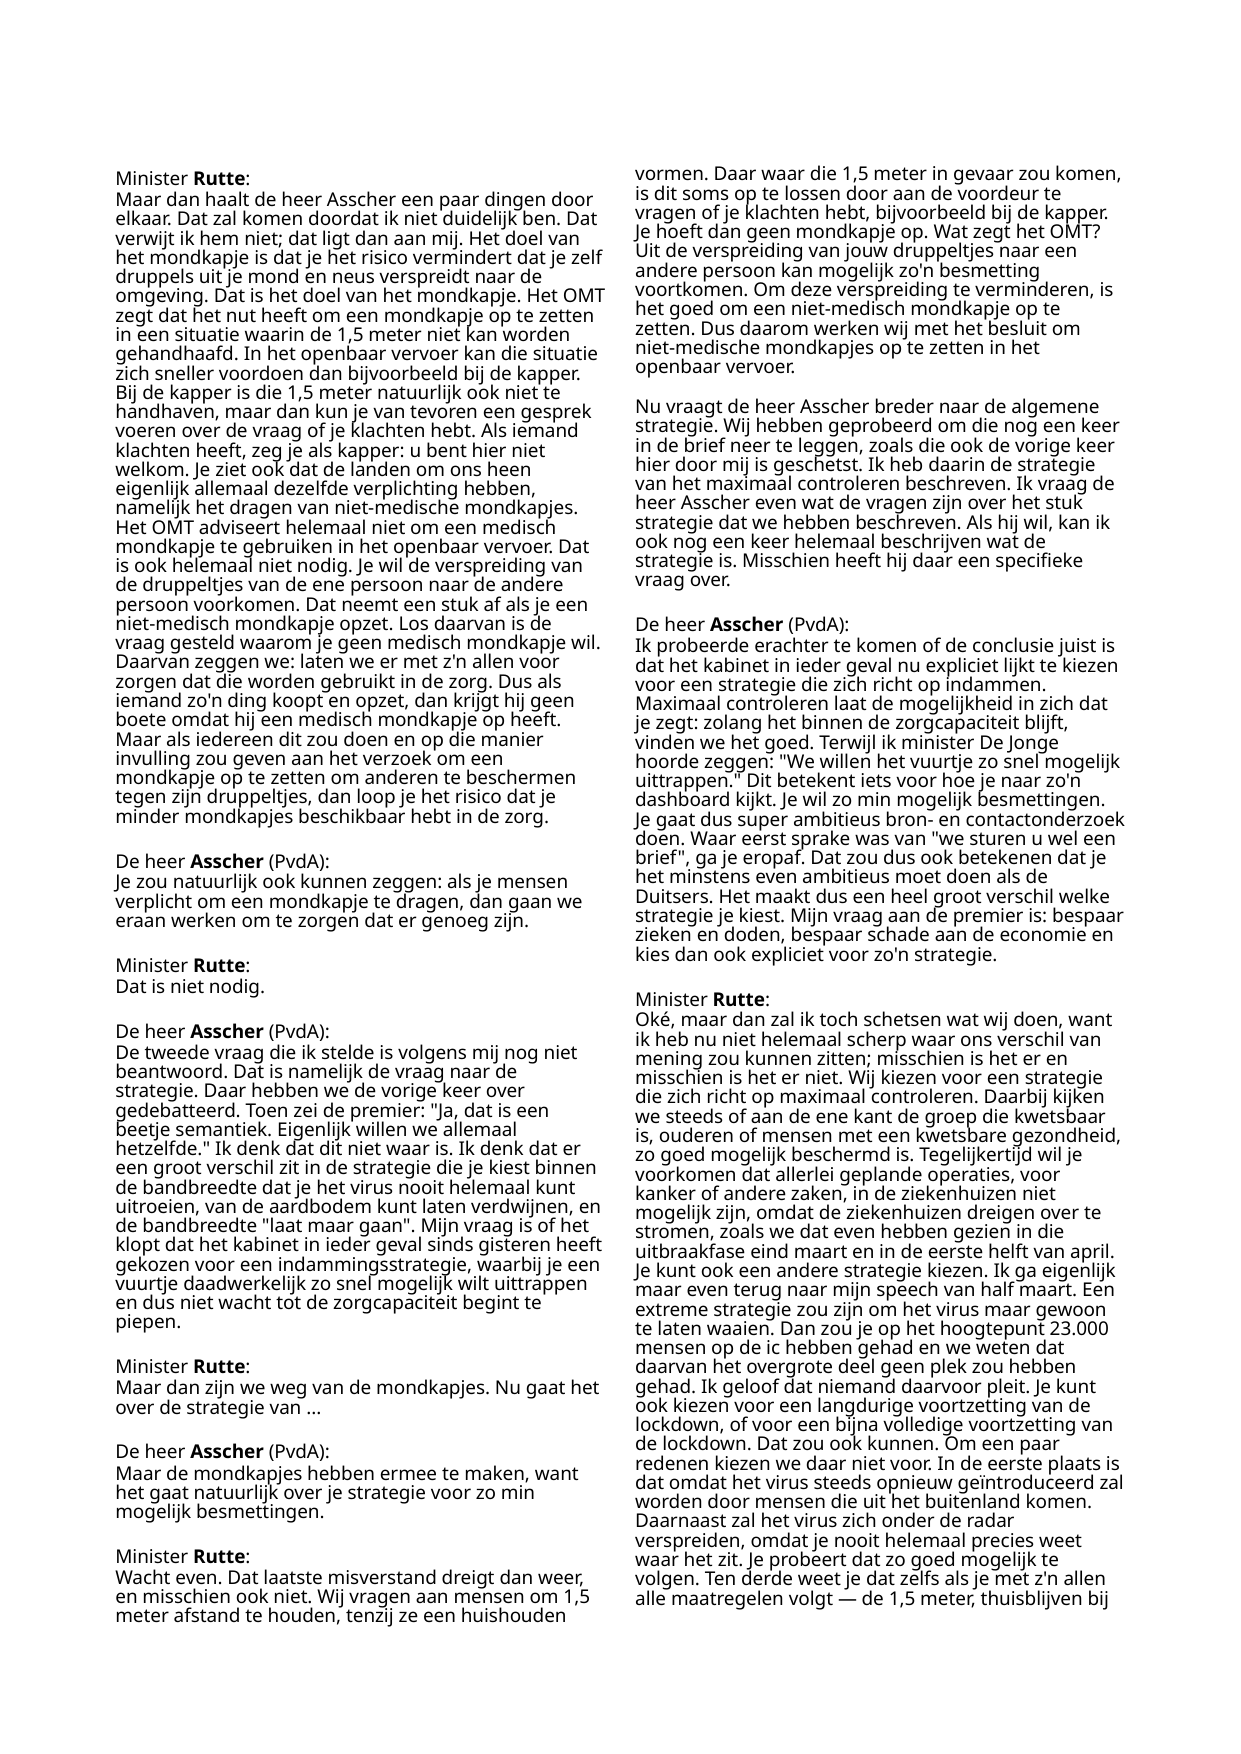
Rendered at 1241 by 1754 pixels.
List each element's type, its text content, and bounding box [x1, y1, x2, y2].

text Minister Rutte: [115, 1354, 605, 1379]
text Minister Rutte: [115, 952, 605, 978]
text De heer Asscher (PvdA): [115, 1018, 605, 1044]
text Dat is niet nodig. [115, 978, 605, 997]
text Minister Rutte: [115, 165, 605, 191]
text Ik probeerde erachter te komen of de conclusie juist is dat het kabinet in ieder geval nu expliciet lijkt te kiezen voor een strategie die zich richt op indammen. Maximaal controleren laat de mogelijkheid in zich dat je zegt: zolang het binnen de zorgcapaciteit blijft, vinden we het goed. Terwijl ik minister De Jonge hoorde zeggen: "We willen het vuurtje zo snel mogelijk uittrappen." Dit betekent iets voor hoe je naar zo'n dashboard kijkt. Je wil zo min mogelijk besmettingen. Je gaat dus super ambitieus bron- en contactonderzoek doen. Waar eerst sprake was van "we sturen u wel een brief", ga je eropaf. Dat zou dus ook betekenen dat je het minstens even ambitieus moet doen als de Duitsers. Het maakt dus een heel groot verschil welke strategie je kiest. Mijn vraag aan de premier is: bespaar zieken en doden, bespaar schade aan de economie en kies dan ook expliciet voor zo'n strategie. [635, 637, 1125, 965]
text vormen. Daar waar die 1,5 meter in gevaar zou komen, is dit soms op te lossen door aan de voordeur te vragen of je klachten hebt, bijvoorbeeld bij de kapper. Je hoeft dan geen mondkapje op. Wat zegt het OMT? Uit de verspreiding van jouw druppeltjes naar een andere persoon kan mogelijk zo'n besmetting voortkomen. Om deze verspreiding te verminderen, is het goed om een niet-medisch mondkapje op te zetten. Dus daarom werken wij met het besluit om niet-medische mondkapjes op te zetten in het openbaar vervoer. [635, 165, 1125, 377]
text Minister Rutte: [635, 986, 1125, 1011]
text De tweede vraag die ik stelde is volgens mij nog niet beantwoord. Dat is namelijk de vraag naar de strategie. Daar hebben we de vorige keer over gedebatteerd. Toen zei de premier: "Ja, dat is een beetje semantiek. Eigenlijk willen we allemaal hetzelfde." Ik denk dat dit niet waar is. Ik denk dat er een groot verschil zit in de strategie die je kiest binnen de bandbreedte dat je het virus nooit helemaal kunt uitroeien, van de aardbodem kunt laten verdwijnen, en de bandbreedte "laat maar gaan". Mijn vraag is of het klopt dat het kabinet in ieder geval sinds gisteren heeft gekozen voor een indammingsstrategie, waarbij je een vuurtje daadwerkelijk zo snel mogelijk wilt uittrappen en dus niet wacht tot de zorgcapaciteit begint te piepen. [115, 1044, 605, 1333]
text Oké, maar dan zal ik toch schetsen wat wij doen, want ik heb nu niet helemaal scherp waar ons verschil van mening zou kunnen zitten; misschien is het er en misschien is het er niet. Wij kiezen voor een strategie die zich richt op maximaal controleren. Daarbij kijken we steeds of aan de ene kant de groep die kwetsbaar is, ouderen of mensen met een kwetsbare gezondheid, zo goed mogelijk beschermd is. Tegelijkertijd wil je voorkomen dat allerlei geplande operaties, voor kanker of andere zaken, in de ziekenhuizen niet mogelijk zijn, omdat de ziekenhuizen dreigen over te stromen, zoals we dat even hebben gezien in die uitbraakfase eind maart en in de eerste helft van april. Je kunt ook een andere strategie kiezen. Ik ga eigenlijk maar even terug naar mijn speech van half maart. Een extreme strategie zou zijn om het virus maar gewoon te laten waaien. Dan zou je op het hoogtepunt 23.000 mensen op de ic hebben gehad en we weten dat daarvan het overgrote deel geen plek zou hebben gehad. Ik geloof dat niemand daarvoor pleit. Je kunt ook kiezen voor een langdurige voortzetting van de lockdown, of voor een bijna volledige voortzetting van de lockdown. Dat zou ook kunnen. Om een paar redenen kiezen we daar niet voor. In de eerste plaats is dat omdat het virus steeds opnieuw geïntroduceerd zal worden door mensen die uit het buitenland komen. Daarnaast zal het virus zich onder de radar verspreiden, omdat je nooit helemaal precies weet waar het zit. Je probeert dat zo goed mogelijk te volgen. Ten derde weet je dat zelfs als je met z'n allen alle maatregelen volgt — de 1,5 meter, thuisblijven bij [635, 1011, 1125, 1609]
text Maar de mondkapjes hebben ermee te maken, want het gaat natuurlijk over je strategie voor zo min mogelijk besmettingen. [115, 1464, 605, 1522]
text Je zou natuurlijk ook kunnen zeggen: als je mensen verplicht om een mondkapje te dragen, dan gaan we eraan werken om te zorgen dat er genoeg zijn. [115, 873, 605, 931]
text Minister Rutte: [115, 1543, 605, 1569]
text Maar dan zijn we weg van de mondkapjes. Nu gaat het over de strategie van ... [115, 1379, 605, 1418]
text Nu vraagt de heer Asscher breder naar de algemene strategie. Wij hebben geprobeerd om die nog een keer in de brief neer te leggen, zoals die ook de vorige keer hier door mij is geschetst. Ik heb daarin de strategie van het maximaal controleren beschreven. Ik vraag de heer Asscher even wat de vragen zijn over het stuk strategie dat we hebben beschreven. Als hij wil, kan ik ook nog een keer helemaal beschrijven wat de strategie is. Misschien heeft hij daar een specifieke vraag over. [635, 398, 1125, 591]
text De heer Asscher (PvdA): [115, 1439, 605, 1464]
text Wacht even. Dat laatste misverstand dreigt dan weer, en misschien ook niet. Wij vragen aan mensen om 1,5 meter afstand te houden, tenzij ze een huishouden [115, 1569, 605, 1627]
text Maar dan haalt de heer Asscher een paar dingen door elkaar. Dat zal komen doordat ik niet duidelijk ben. Dat verwijt ik hem niet; dat ligt dan aan mij. Het doel van het mondkapje is dat je het risico vermindert dat je zelf druppels uit je mond en neus verspreidt naar de omgeving. Dat is het doel van het mondkapje. Het OMT zegt dat het nut heeft om een mondkapje op te zetten in een situatie waarin de 1,5 meter niet kan worden gehandhaafd. In het openbaar vervoer kan die situatie zich sneller voordoen dan bijvoorbeeld bij de kapper. Bij de kapper is die 1,5 meter natuurlijk ook niet te handhaven, maar dan kun je van tevoren een gesprek voeren over de vraag of je klachten hebt. Als iemand klachten heeft, zeg je als kapper: u bent hier niet welkom. Je ziet ook dat de landen om ons heen eigenlijk allemaal dezelfde verplichting hebben, namelijk het dragen van niet-medische mondkapjes. Het OMT adviseert helemaal niet om een medisch mondkapje te gebruiken in het openbaar vervoer. Dat is ook helemaal niet nodig. Je wil de verspreiding van de druppeltjes van de ene persoon naar de andere persoon voorkomen. Dat neemt een stuk af als je een niet-medisch mondkapje opzet. Los daarvan is de vraag gesteld waarom je geen medisch mondkapje wil. Daarvan zeggen we: laten we er met z'n allen voor zorgen dat die worden gebruikt in de zorg. Dus als iemand zo'n ding koopt en opzet, dan krijgt hij geen boete omdat hij een medisch mondkapje op heeft. Maar als iedereen dit zou doen en op die manier invulling zou geven aan het verzoek om een mondkapje op te zetten om anderen te beschermen tegen zijn druppeltjes, dan loop je het risico dat je minder mondkapjes beschikbaar hebt in de zorg. [115, 191, 605, 827]
text De heer Asscher (PvdA): [115, 848, 605, 873]
text De heer Asscher (PvdA): [635, 612, 1125, 637]
